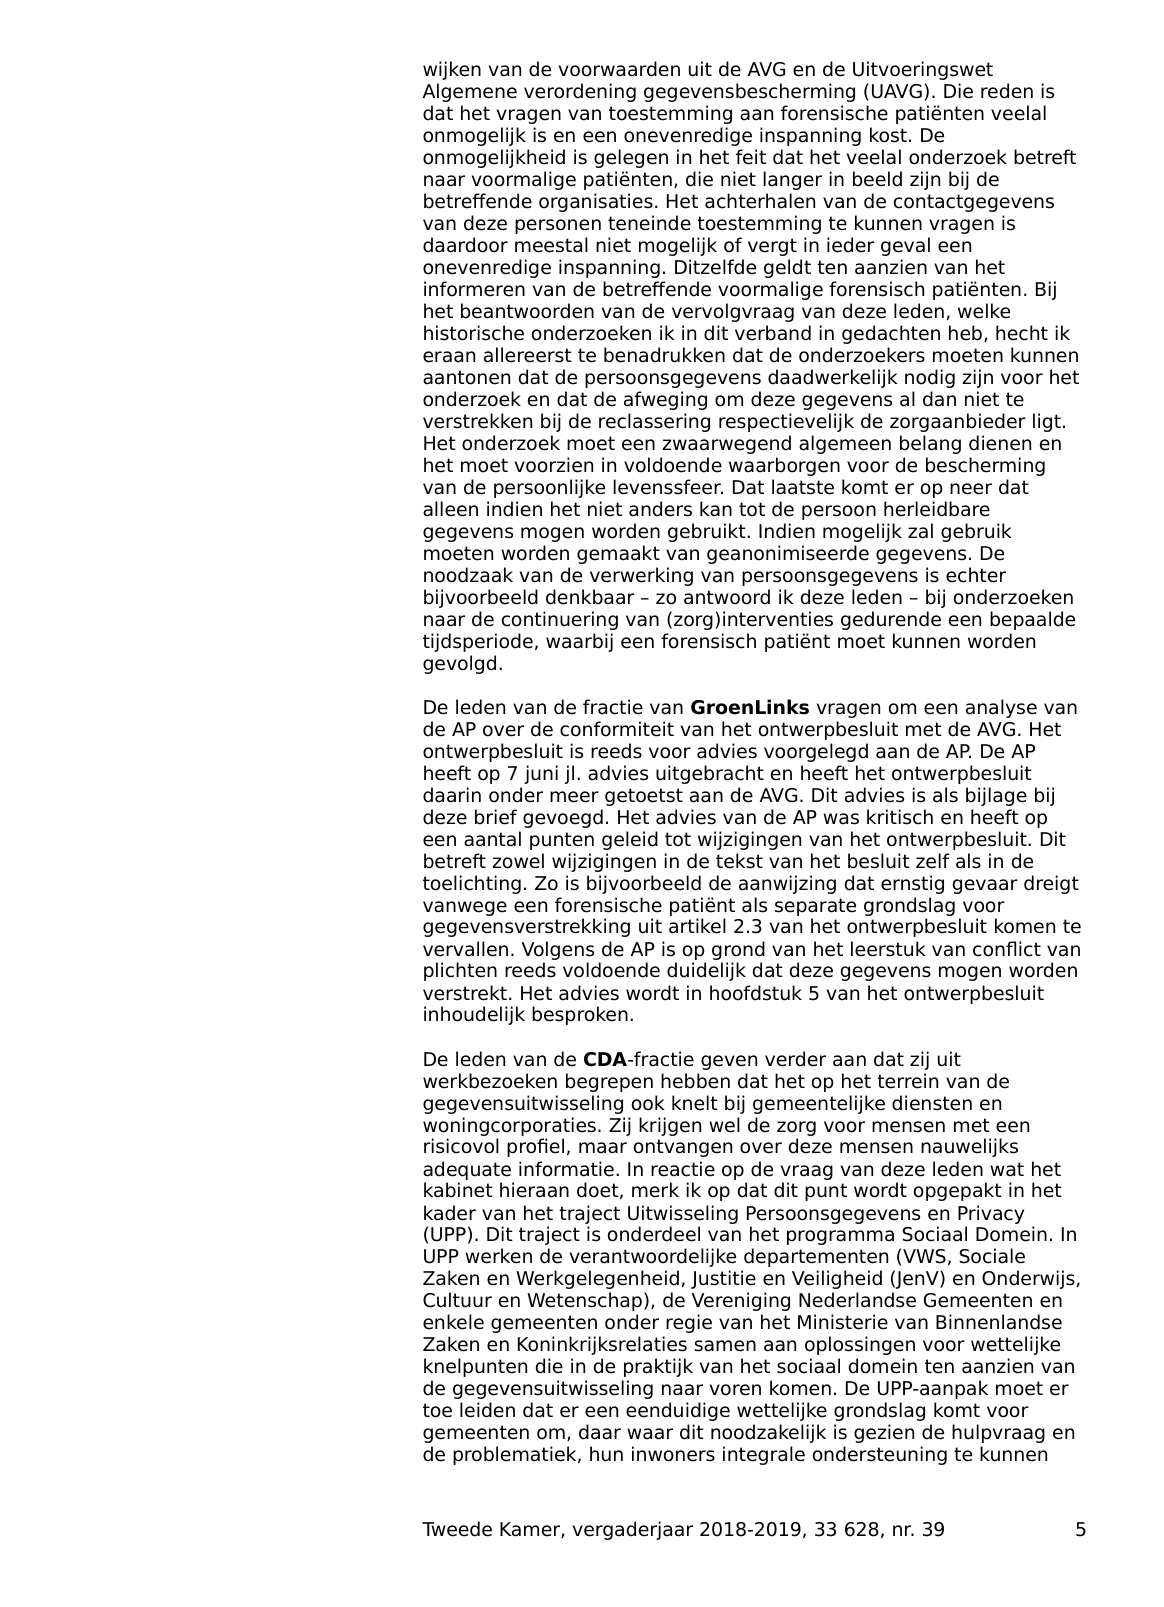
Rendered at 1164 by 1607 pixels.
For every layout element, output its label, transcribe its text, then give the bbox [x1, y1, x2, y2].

text De leden van de fractie van GroenLinks vragen om een analyse van de AP over de conformiteit van het ontwerpbesluit met de AVG. Het ontwerpbesluit is reeds voor advies voorgelegd aan de AP. De AP heeft op 7 juni jl. advies uitgebracht en heeft het ontwerpbesluit daarin onder meer getoetst aan de AVG. Dit advies is als bijlage bij deze brief gevoegd. Het advies van de AP was kritisch en heeft op een aantal punten geleid tot wijzigingen van het ontwerpbesluit. Dit betreft zowel wijzigingen in de tekst van het besluit zelf als in de toelichting. Zo is bijvoorbeeld de aanwijzing dat ernstig gevaar dreigt vanwege een forensische patiënt als separate grondslag voor gegevensverstrekking uit artikel 2.3 van het ontwerpbesluit komen te vervallen. Volgens de AP is op grond van het leerstuk van conflict van plichten reeds voldoende duidelijk dat deze gegevens mogen worden verstrekt. Het advies wordt in hoofdstuk 5 van het ontwerpbesluit inhoudelijk besproken. [422, 697, 1087, 1026]
text De leden van de CDA-fractie geven verder aan dat zij uit werkbezoeken begrepen hebben dat het op het terrein van de gegevensuitwisseling ook knelt bij gemeentelijke diensten en woningcorporaties. Zij krijgen wel de zorg voor mensen met een risicovol profiel, maar ontvangen over deze mensen nauwelijks adequate informatie. In reactie op de vraag van deze leden wat het kabinet hieraan doet, merk ik op dat dit punt wordt opgepakt in het kader van het traject Uitwisseling Persoonsgegevens en Privacy (UPP). Dit traject is onderdeel van het programma Sociaal Domein. In UPP werken de verantwoordelijke departementen (VWS, Sociale Zaken en Werkgelegenheid, Justitie en Veiligheid (JenV) en Onderwijs, Cultuur en Wetenschap), de Vereniging Nederlandse Gemeenten en enkele gemeenten onder regie van het Ministerie van Binnenlandse Zaken en Koninkrijksrelaties samen aan oplossingen voor wettelijke knelpunten die in de praktijk van het sociaal domein ten aanzien van de gegevensuitwisseling naar voren komen. De UPP-aanpak moet er toe leiden dat er een eenduidige wettelijke grondslag komt voor gemeenten om, daar waar dit noodzakelijk is gezien de hulpvraag en de problematiek, hun inwoners integrale ondersteuning te kunnen [422, 1048, 1087, 1466]
text wijken van de voorwaarden uit de AVG en de Uitvoeringswet Algemene verordening gegevensbescherming (UAVG). Die reden is dat het vragen van toestemming aan forensische patiënten veelal onmogelijk is en een onevenredige inspanning kost. De onmogelijkheid is gelegen in het feit dat het veelal onderzoek betreft naar voormalige patiënten, die niet langer in beeld zijn bij de betreffende organisaties. Het achterhalen van de contactgegevens van deze personen teneinde toestemming te kunnen vragen is daardoor meestal niet mogelijk of vergt in ieder geval een onevenredige inspanning. Ditzelfde geldt ten aanzien van het informeren van de betreffende voormalige forensisch patiënten. Bij het beantwoorden van de vervolgvraag van deze leden, welke historische onderzoeken ik in dit verband in gedachten heb, hecht ik eraan allereerst te benadrukken dat de onderzoekers moeten kunnen aantonen dat de persoonsgegevens daadwerkelijk nodig zijn voor het onderzoek en dat de afweging om deze gegevens al dan niet te verstrekken bij de reclassering respectievelijk de zorgaanbieder ligt. Het onderzoek moet een zwaarwegend algemeen belang dienen en het moet voorzien in voldoende waarborgen voor de bescherming van de persoonlijke levenssfeer. Dat laatste komt er op neer dat alleen indien het niet anders kan tot de persoon herleidbare gegevens mogen worden gebruikt. Indien mogelijk zal gebruik moeten worden gemaakt van geanonimiseerde gegevens. De noodzaak van de verwerking van persoonsgegevens is echter bijvoorbeeld denkbaar – zo antwoord ik deze leden – bij onderzoeken naar de continuering van (zorg)interventies gedurende een bepaalde tijdsperiode, waarbij een forensisch patiënt moet kunnen worden gevolgd. [422, 59, 1087, 674]
